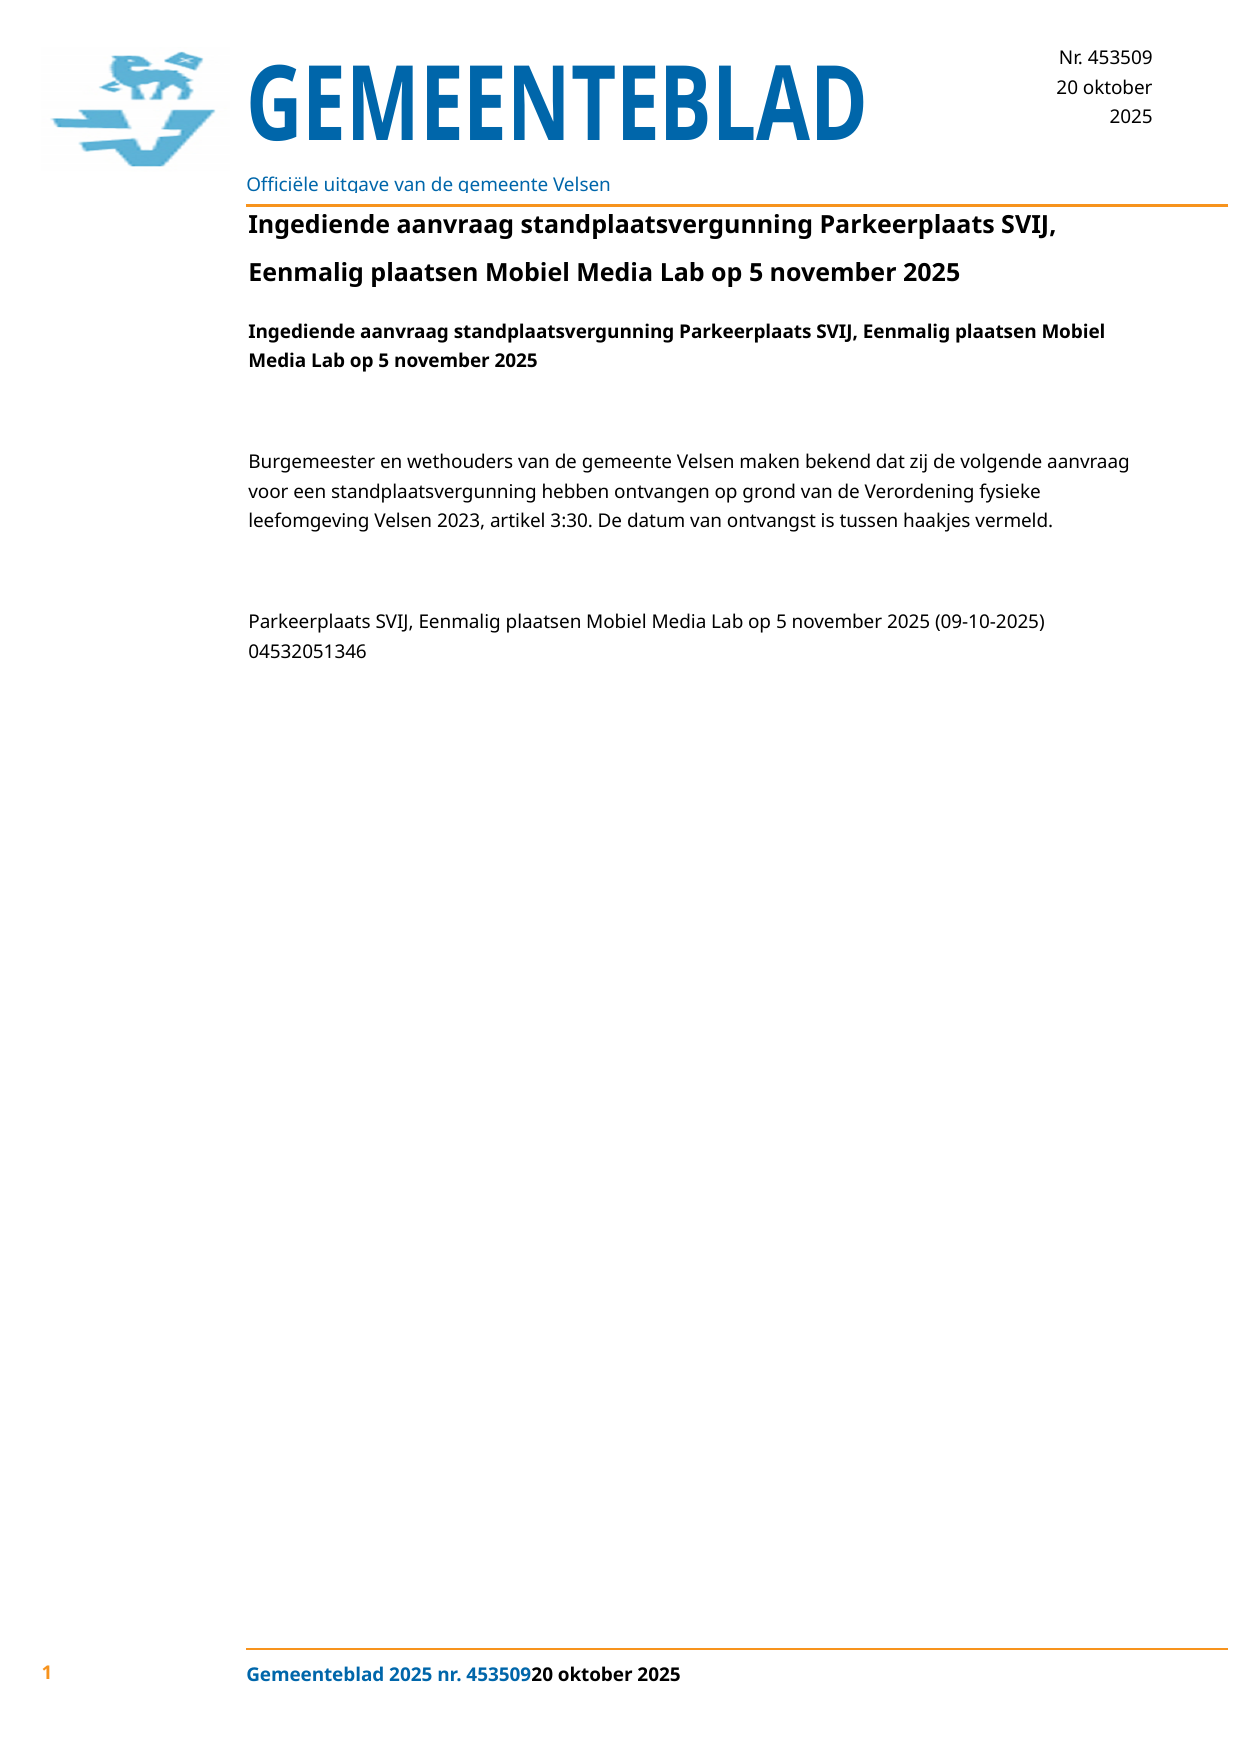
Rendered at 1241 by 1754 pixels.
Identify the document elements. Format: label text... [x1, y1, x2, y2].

text Ingediende aanvraag standplaatsvergunning Parkeerplaats SVIJ, Eenmalig plaatsen Mobiel Media Lab op 5 november 2025 [248, 318, 1152, 373]
picture [41, 47, 231, 172]
text Ingediende aanvraag standplaatsvergunning Parkeerplaats SVIJ, Eenmalig plaatsen Mobiel Media Lab op 5 november 2025 [248, 207, 1152, 288]
text Parkeerplaats SVIJ, Eenmalig plaatsen Mobiel Media Lab op 5 november 2025 (09-10-2025) 04532051346 [248, 608, 1152, 664]
text Burgemeester en wethouders van de gemeente Velsen maken bekend dat zij de volgende aanvraag voor een standplaatsvergunning hebben ontvangen op grond van de Verordening fysieke leefomgeving Velsen 2023, artikel 3:30. De datum van ontvangst is tussen haakjes vermeld. [248, 448, 1152, 533]
